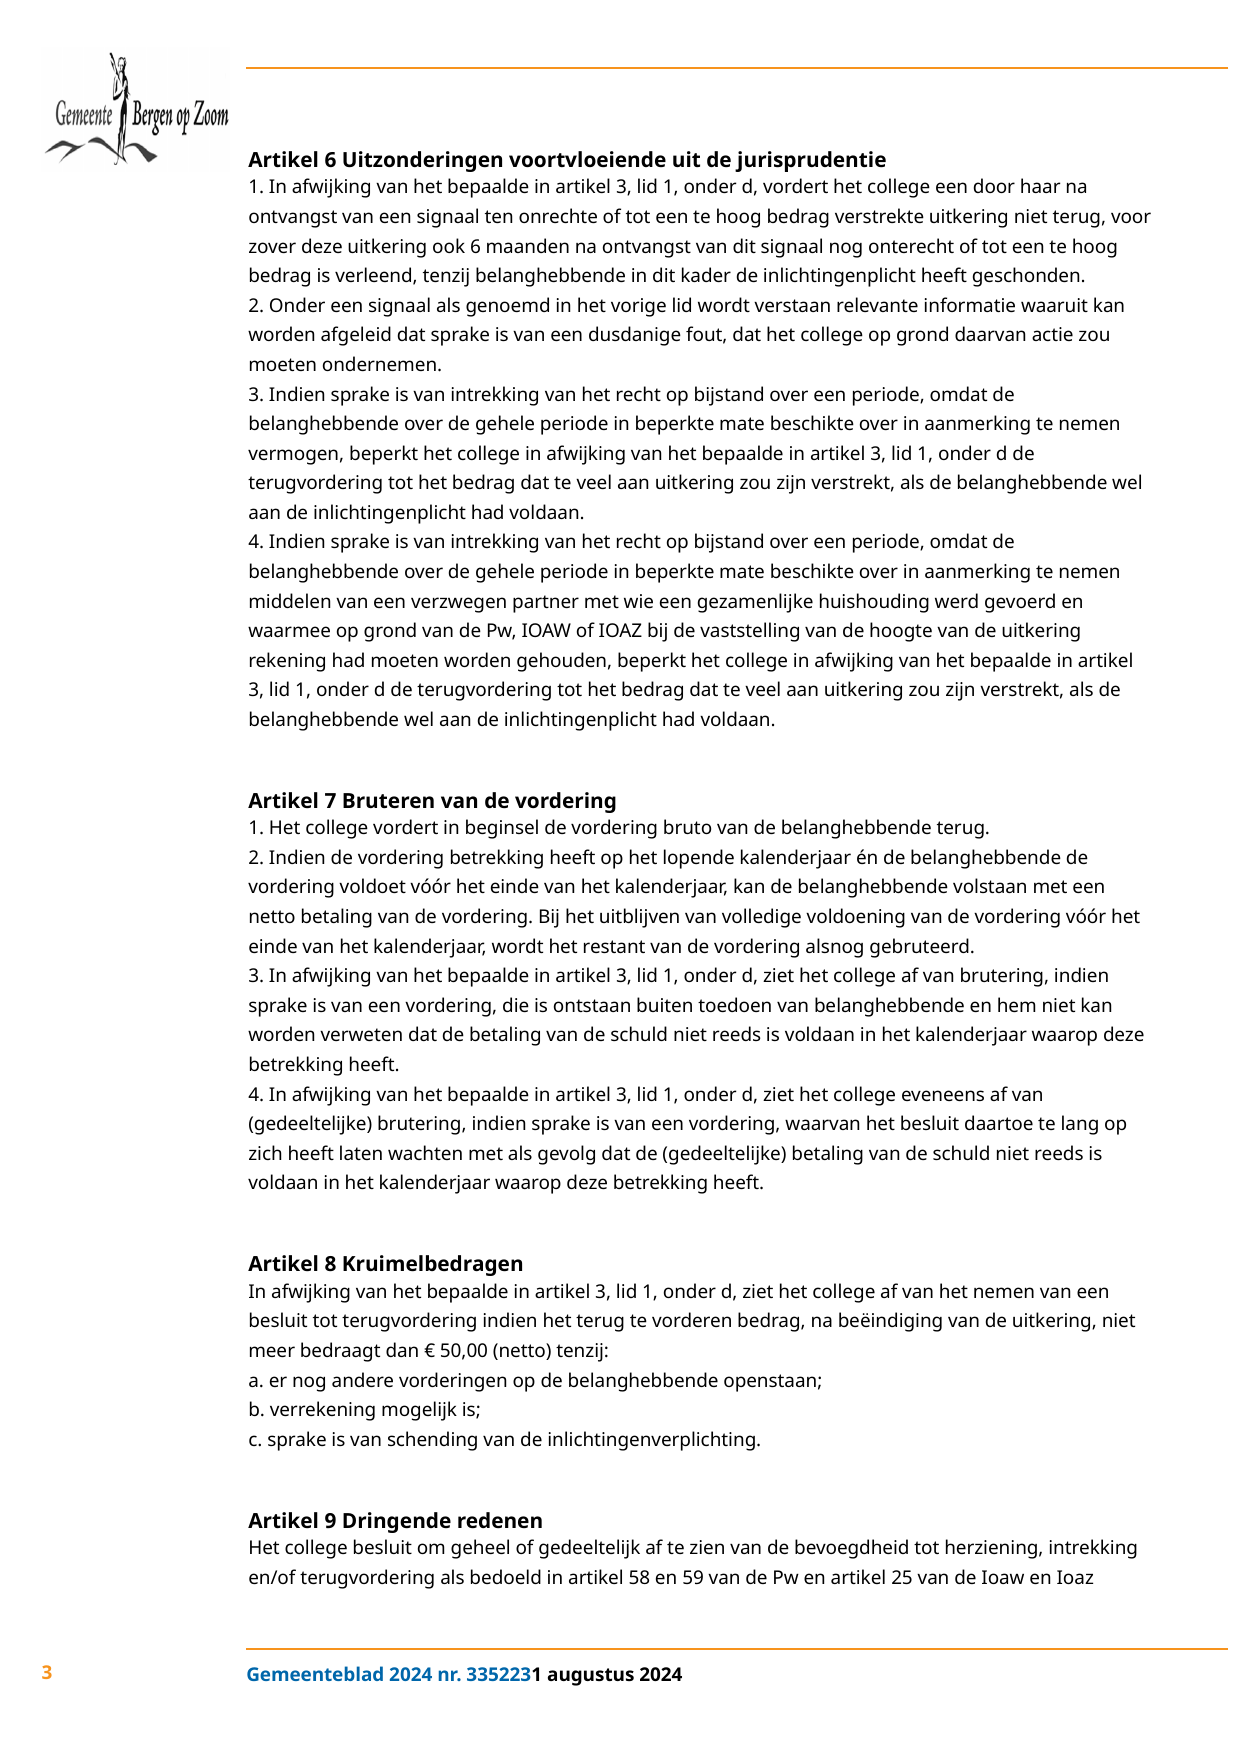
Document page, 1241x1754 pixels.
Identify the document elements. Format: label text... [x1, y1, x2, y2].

text 2. Onder een signaal als genoemd in het vorige lid wordt verstaan relevante informatie waaruit kan worden afgeleid dat sprake is van een dusdanige fout, dat het college op grond daarvan actie zou moeten ondernemen. [248, 292, 1152, 377]
picture [41, 47, 231, 172]
text 4. In afwijking van het bepaalde in artikel 3, lid 1, onder d, ziet het college eveneens af van (gedeeltelijke) brutering, indien sprake is van een vordering, waarvan het besluit daartoe te lang op zich heeft laten wachten met als gevolg dat de (gedeeltelijke) betaling van de schuld niet reeds is voldaan in het kalenderjaar waarop deze betrekking heeft. [248, 1081, 1152, 1195]
text a. er nog andere vorderingen op de belanghebbende openstaan; [248, 1367, 1152, 1392]
text Artikel 7 Bruteren van de vordering [248, 786, 1152, 814]
text Artikel 9 Dringende redenen [248, 1506, 1152, 1534]
text 1. In afwijking van het bepaalde in artikel 3, lid 1, onder d, vordert het college een door haar na ontvangst van een signaal ten onrechte of tot een te hoog bedrag verstrekte uitkering niet terug, voor zover deze uitkering ook 6 maanden na ontvangst van dit signaal nog onterecht of tot een te hoog bedrag is verleend, tenzij belanghebbende in dit kader de inlichtingenplicht heeft geschonden. [248, 174, 1152, 288]
text Het college besluit om geheel of gedeeltelijk af te zien van de bevoegdheid tot herziening, intrekking en/of terugvordering als bedoeld in artikel 58 en 59 van de Pw en artikel 25 van de Ioaw en Ioaz [248, 1534, 1152, 1590]
text Artikel 8 Kruimelbedragen [248, 1249, 1152, 1278]
text 4. Indien sprake is van intrekking van het recht op bijstand over een periode, omdat de belanghebbende over de gehele periode in beperkte mate beschikte over in aanmerking te nemen middelen van een verzwegen partner met wie een gezamenlijke huishouding werd gevoerd en waarmee op grond van de Pw, IOAW of IOAZ bij de vaststelling van de hoogte van de uitkering rekening had moeten worden gehouden, beperkt het college in afwijking van het bepaalde in artikel 3, lid 1, onder d de terugvordering tot het bedrag dat te veel aan uitkering zou zijn verstrekt, als de belanghebbende wel aan de inlichtingenplicht had voldaan. [248, 529, 1152, 732]
text 1. Het college vordert in beginsel de vordering bruto van de belanghebbende terug. [248, 814, 1152, 840]
text 2. Indien de vordering betrekking heeft op het lopende kalenderjaar én de belanghebbende de [248, 844, 1152, 870]
text In afwijking van het bepaalde in artikel 3, lid 1, onder d, ziet het college af van het nemen van een besluit tot terugvordering indien het terug te vorderen bedrag, na beëindiging van de uitkering, niet meer bedraagt dan € 50,00 (netto) tenzij: [248, 1278, 1152, 1363]
text vordering voldoet vóór het einde van het kalenderjaar, kan de belanghebbende volstaan met een netto betaling van de vordering. Bij het uitblijven van volledige voldoening van de vordering vóór het einde van het kalenderjaar, wordt het restant van de vordering alsnog gebruteerd. [248, 874, 1152, 959]
text b. verrekening mogelijk is; [248, 1396, 1152, 1422]
text c. sprake is van schending van de inlichtingenverplichting. [248, 1426, 1152, 1452]
text 3. Indien sprake is van intrekking van het recht op bijstand over een periode, omdat de belanghebbende over de gehele periode in beperkte mate beschikte over in aanmerking te nemen vermogen, beperkt het college in afwijking van het bepaalde in artikel 3, lid 1, onder d de terugvordering tot het bedrag dat te veel aan uitkering zou zijn verstrekt, als de belanghebbende wel aan de inlichtingenplicht had voldaan. [248, 381, 1152, 525]
text Artikel 6 Uitzonderingen voortvloeiende uit de jurisprudentie [248, 145, 1152, 174]
text 3. In afwijking van het bepaalde in artikel 3, lid 1, onder d, ziet het college af van brutering, indien sprake is van een vordering, die is ontstaan buiten toedoen van belanghebbende en hem niet kan worden verweten dat de betaling van de schuld niet reeds is voldaan in het kalenderjaar waarop deze betrekking heeft. [248, 962, 1152, 1077]
